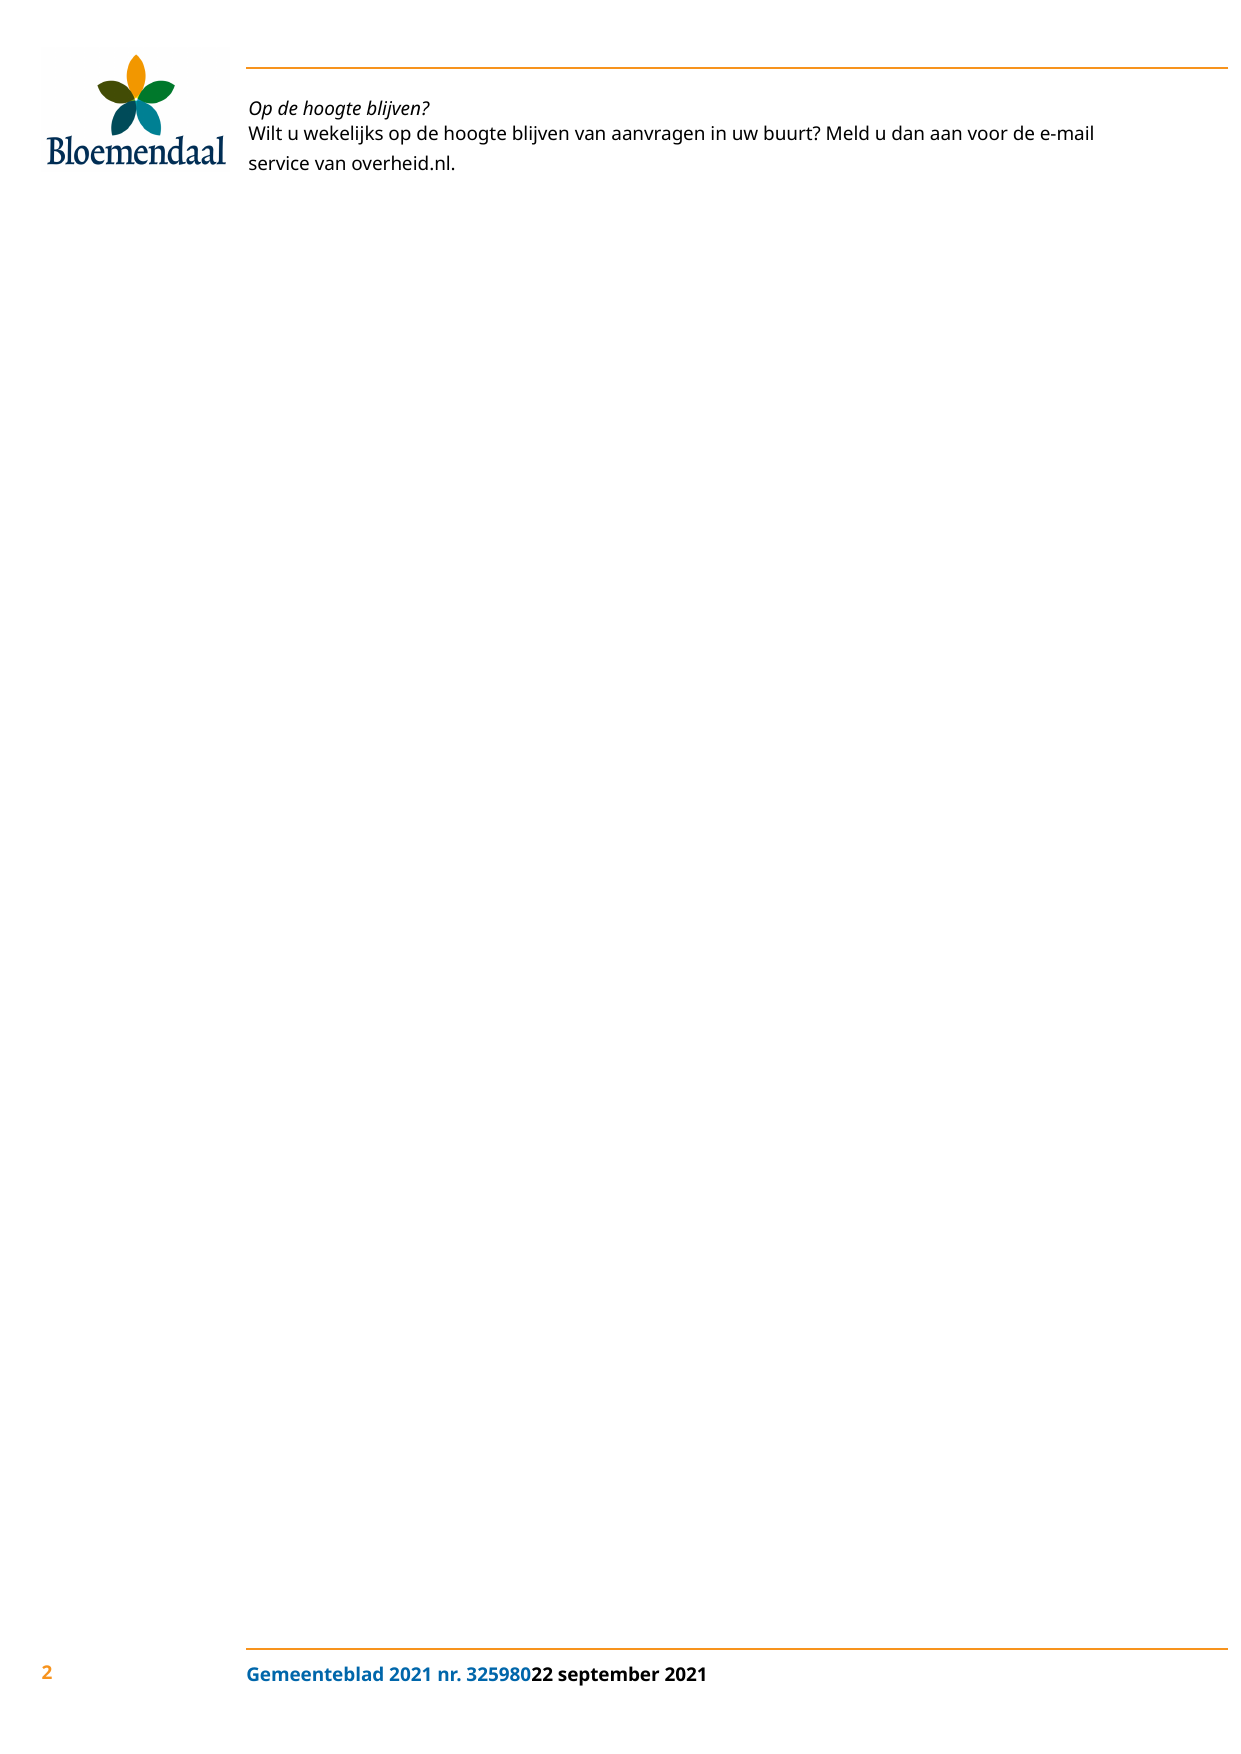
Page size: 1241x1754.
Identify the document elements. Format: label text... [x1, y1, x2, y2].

text Wilt u wekelijks op de hoogte blijven van aanvragen in uw buurt? Meld u dan aan voor de e-mail service van overheid.nl. [248, 121, 1152, 176]
text Op de hoogte blijven? [248, 95, 1152, 121]
picture [41, 47, 231, 172]
